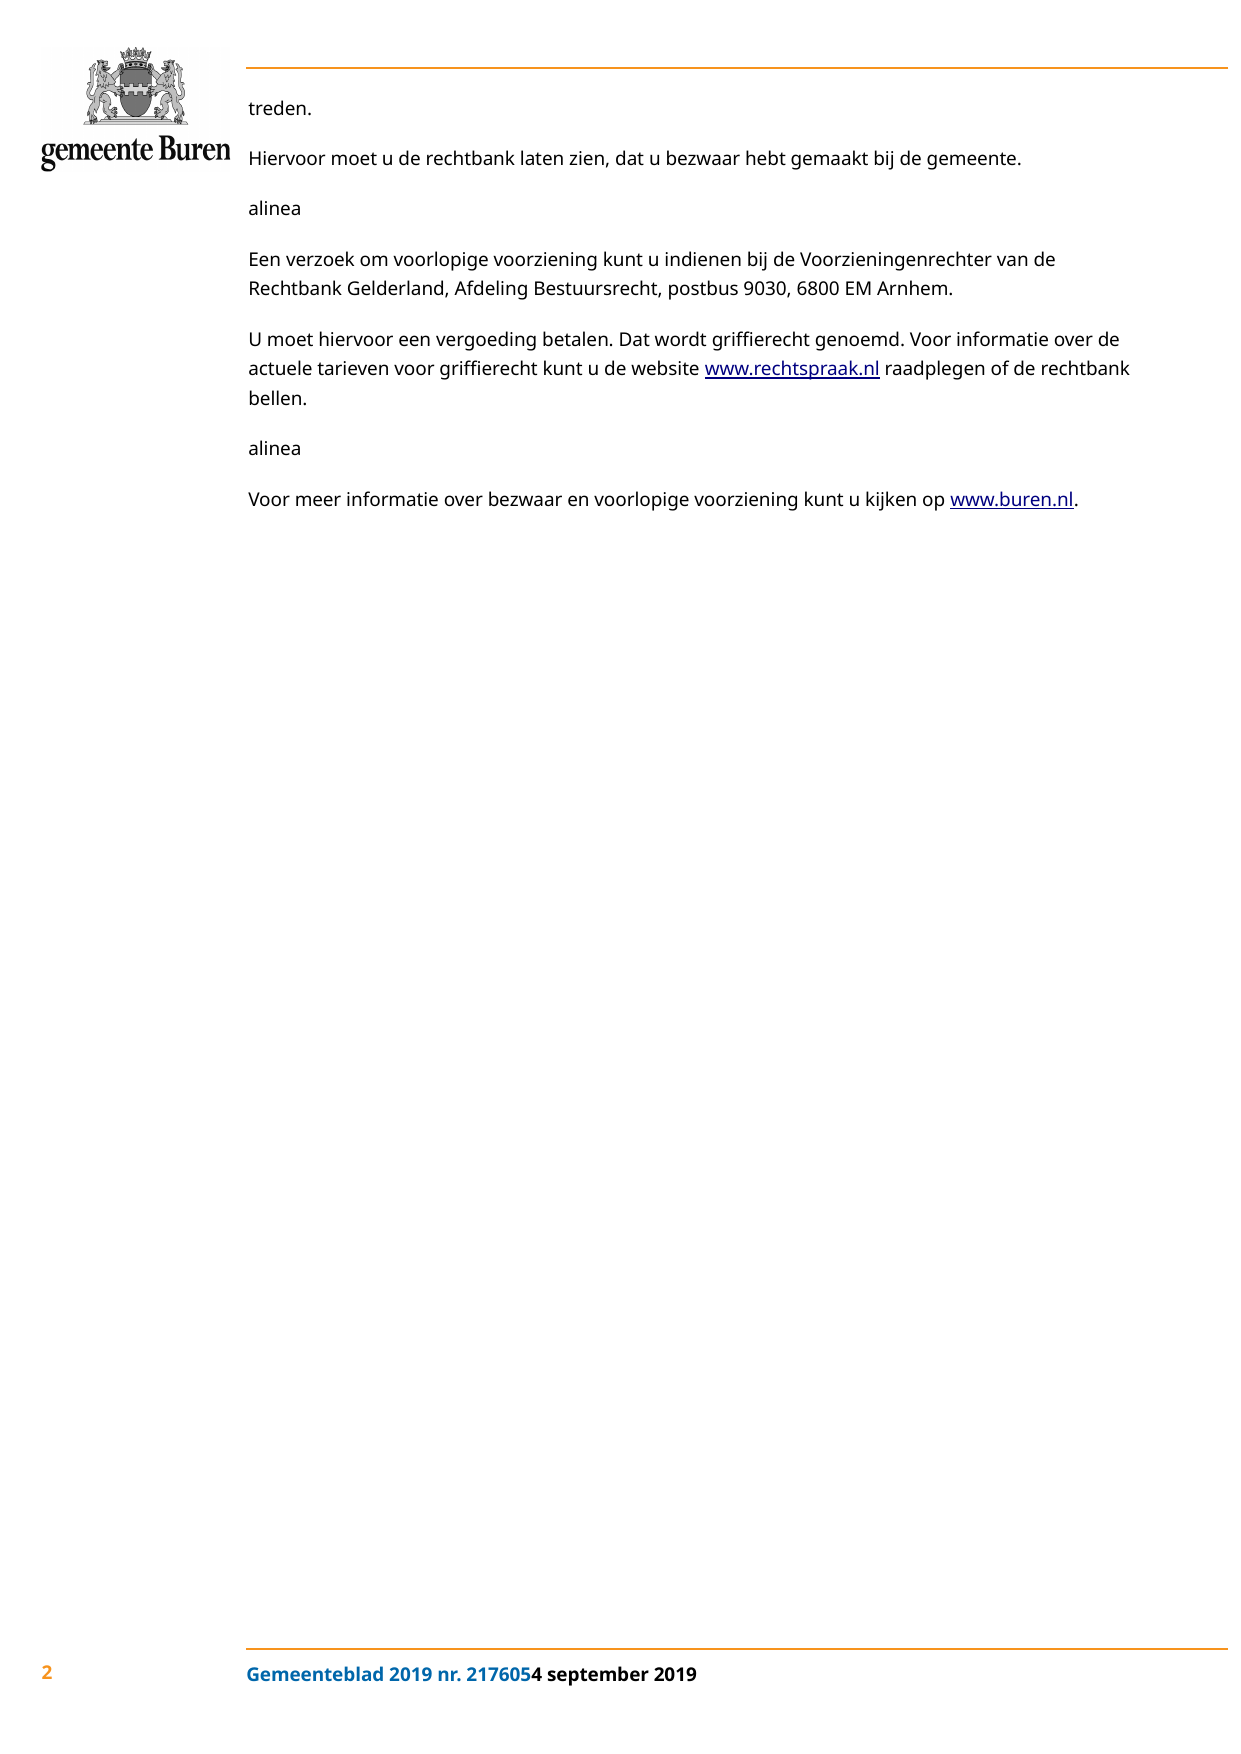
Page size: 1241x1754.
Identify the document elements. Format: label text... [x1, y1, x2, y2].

text U moet hiervoor een vergoeding betalen. Dat wordt griffierecht genoemd. Voor informatie over de actuele tarieven voor griffierecht kunt u de website www.rechtspraak.nl raadplegen of de rechtbank bellen. [248, 326, 1152, 411]
text alinea­ [248, 196, 1152, 221]
text Een verzoek om voorlopige voorziening kunt u indienen bij de Voorzieningenrechter van de Rechtbank Gelderland, Afdeling Bestuursrecht, postbus 9030, 6800 EM Arnhem. [248, 246, 1152, 301]
text Hiervoor moet u de rechtbank laten zien, dat u bezwaar hebt gemaakt bij de gemeente. [248, 145, 1152, 171]
text treden. [248, 95, 1152, 121]
text Voor meer informatie over bezwaar en voorlopige voorziening kunt u kijken op www.buren.nl. [248, 486, 1152, 512]
text alinea­ [248, 436, 1152, 461]
picture [41, 47, 231, 172]
